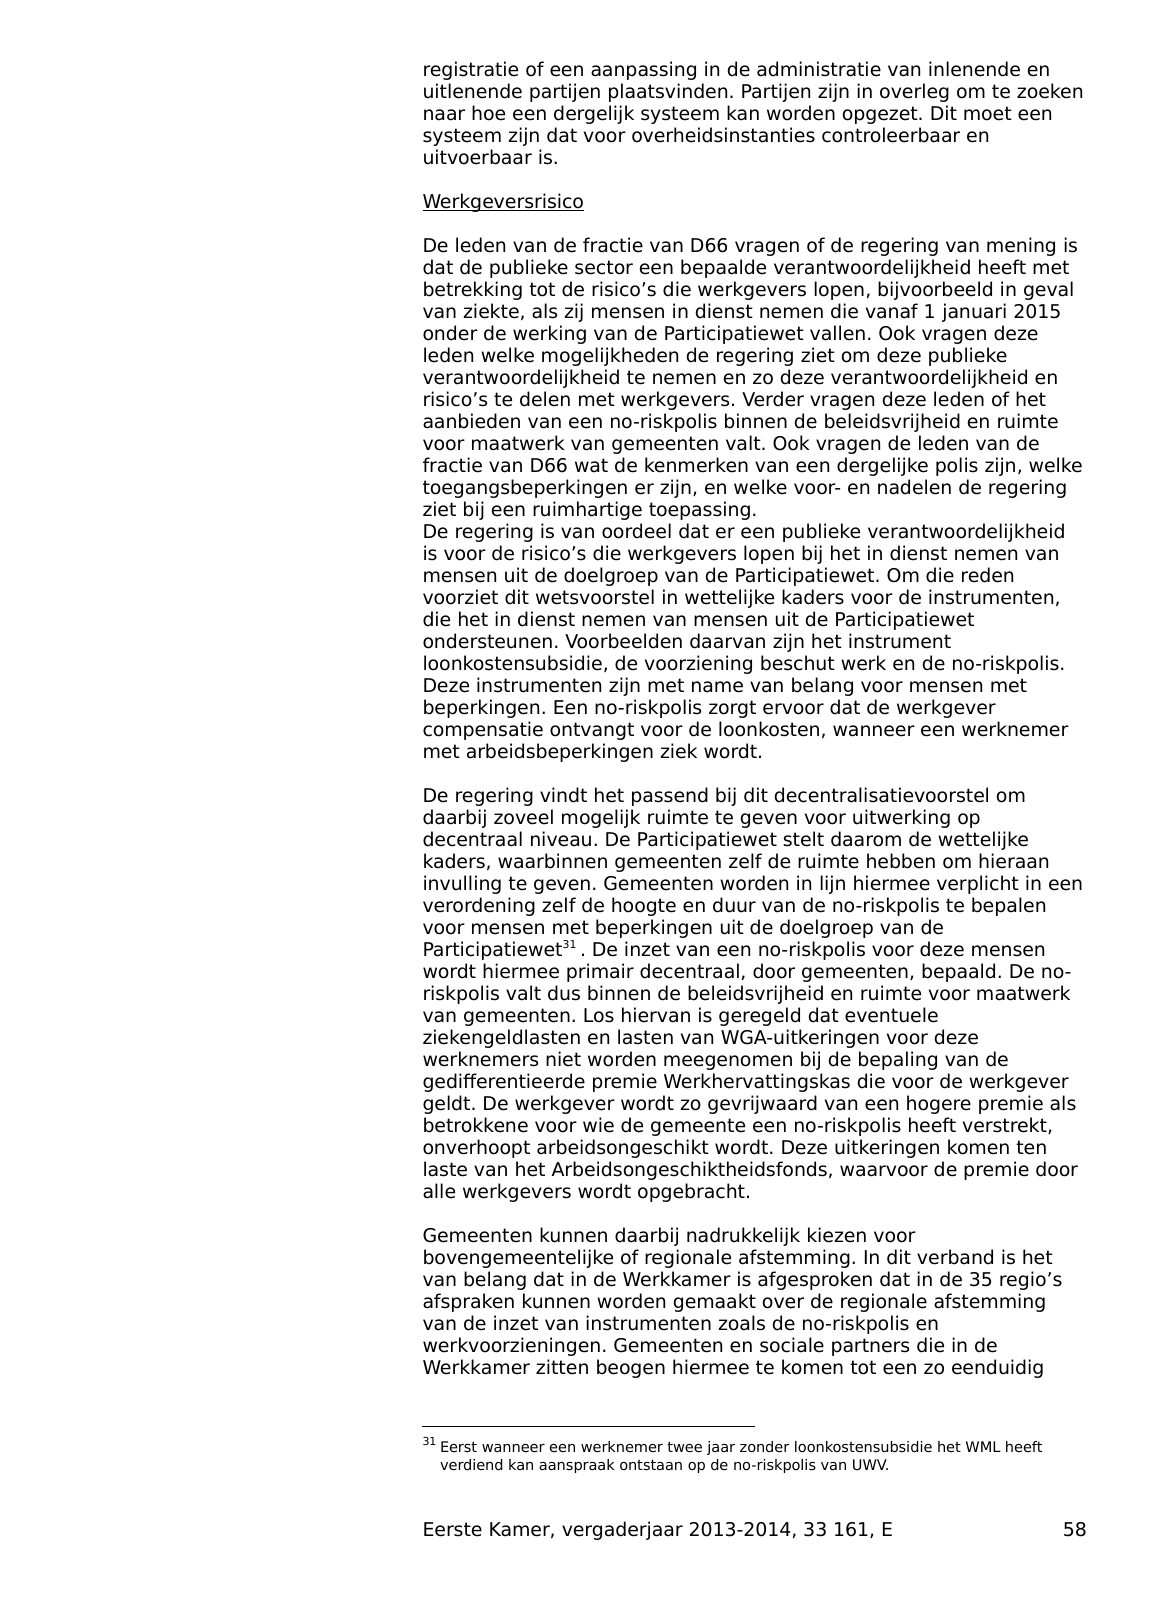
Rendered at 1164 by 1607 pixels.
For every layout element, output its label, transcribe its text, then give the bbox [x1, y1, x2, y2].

text De regering is van oordeel dat er een publieke verantwoordelijkheid is voor de risico’s die werkgevers lopen bij het in dienst nemen van mensen uit de doelgroep van de Participatiewet. Om die reden voorziet dit wetsvoorstel in wettelijke kaders voor de instrumenten, die het in dienst nemen van mensen uit de Participatiewet ondersteunen. Voorbeelden daarvan zijn het instrument loonkostensubsidie, de voorziening beschut werk en de no-riskpolis. Deze instrumenten zijn met name van belang voor mensen met beperkingen. Een no-riskpolis zorgt ervoor dat de werkgever compensatie ontvangt voor de loonkosten, wanneer een werknemer met arbeidsbeperkingen ziek wordt. [422, 521, 1087, 763]
text Eerst wanneer een werknemer twee jaar zonder loonkostensubsidie het WML heeft verdiend kan aanspraak ontstaan op de no-riskpolis van UWV. [422, 1435, 1087, 1474]
text De regering vindt het passend bij dit decentralisatievoorstel om daarbij zoveel mogelijk ruimte te geven voor uitwerking op decentraal niveau. De Participatiewet stelt daarom de wettelijke kaders, waarbinnen gemeenten zelf de ruimte hebben om hieraan invulling te geven. Gemeenten worden in lijn hiermee verplicht in een verordening zelf de hoogte en duur van de no-riskpolis te bepalen voor mensen met beperkingen uit de doelgroep van de Participatiewet. De inzet van een no-riskpolis voor deze mensen wordt hiermee primair decentraal, door gemeenten, bepaald. De no-riskpolis valt dus binnen de beleidsvrijheid en ruimte voor maatwerk van gemeenten. Los hiervan is geregeld dat eventuele ziekengeldlasten en lasten van WGA-uitkeringen voor deze werknemers niet worden meegenomen bij de bepaling van de gedifferentieerde premie Werkhervattingskas die voor de werkgever geldt. De werkgever wordt zo gevrijwaard van een hogere premie als betrokkene voor wie de gemeente een no-riskpolis heeft verstrekt, onverhoopt arbeidsongeschikt wordt. Deze uitkeringen komen ten laste van het Arbeidsongeschiktheidsfonds, waarvoor de premie door alle werkgevers wordt opgebracht. [422, 785, 1087, 1203]
text registratie of een aanpassing in de administratie van inlenende en uitlenende partijen plaatsvinden. Partijen zijn in overleg om te zoeken naar hoe een dergelijk systeem kan worden opgezet. Dit moet een systeem zijn dat voor overheidsinstanties controleerbaar en uitvoerbaar is. [422, 59, 1087, 169]
subtitle Werkgeversrisico [422, 191, 1087, 213]
text Gemeenten kunnen daarbij nadrukkelijk kiezen voor bovengemeentelijke of regionale afstemming. In dit verband is het van belang dat in de Werkkamer is afgesproken dat in de 35 regio’s afspraken kunnen worden gemaakt over de regionale afstemming van de inzet van instrumenten zoals de no-riskpolis en werkvoorzieningen. Gemeenten en sociale partners die in de Werkkamer zitten beogen hiermee te komen tot een zo eenduidig [422, 1225, 1087, 1379]
text De leden van de fractie van D66 vragen of de regering van mening is dat de publieke sector een bepaalde verantwoordelijkheid heeft met betrekking tot de risico’s die werkgevers lopen, bijvoorbeeld in geval van ziekte, als zij mensen in dienst nemen die vanaf 1 januari 2015 onder de werking van de Participatiewet vallen. Ook vragen deze leden welke mogelijkheden de regering ziet om deze publieke verantwoordelijkheid te nemen en zo deze verantwoordelijkheid en risico’s te delen met werkgevers. Verder vragen deze leden of het aanbieden van een no-riskpolis binnen de beleidsvrijheid en ruimte voor maatwerk van gemeenten valt. Ook vragen de leden van de fractie van D66 wat de kenmerken van een dergelijke polis zijn, welke toegangsbeperkingen er zijn, en welke voor- en nadelen de regering ziet bij een ruimhartige toepassing. [422, 235, 1087, 521]
